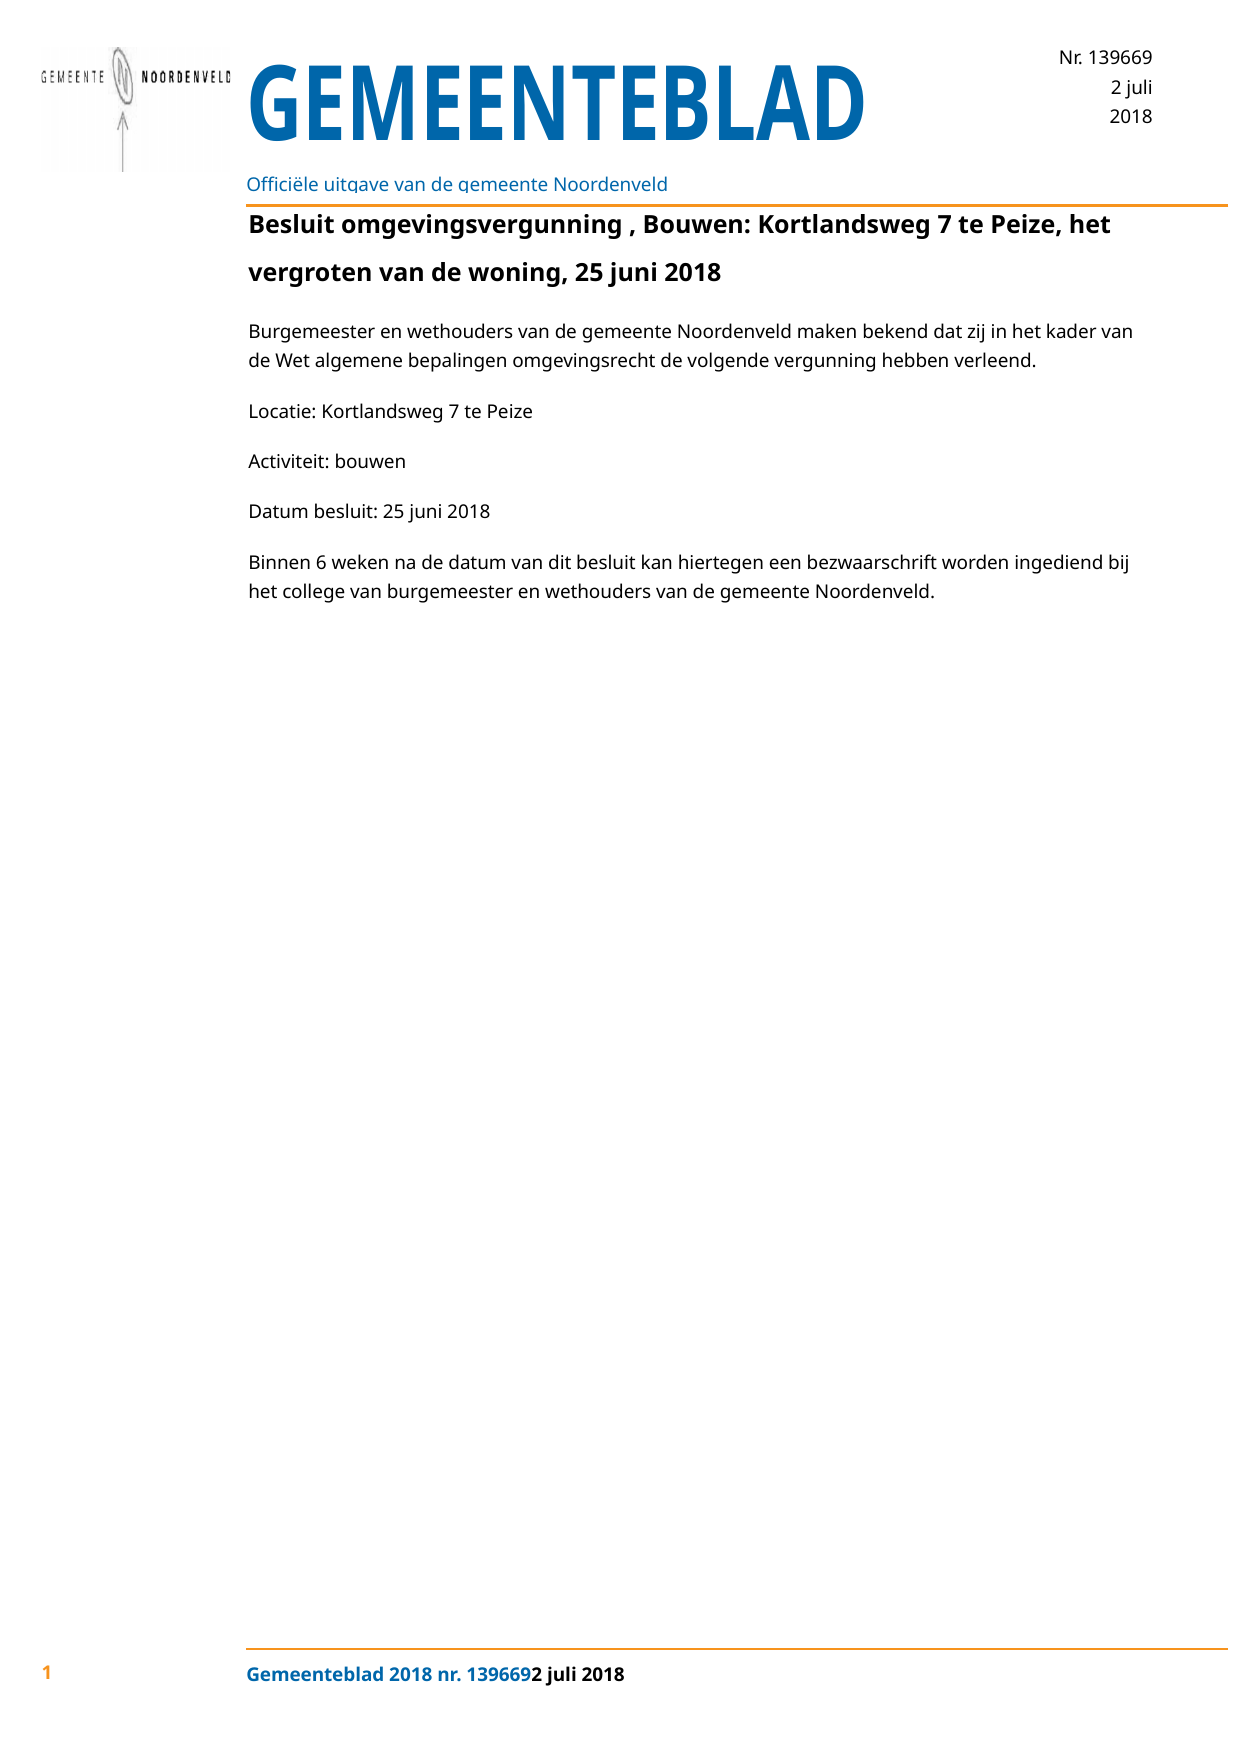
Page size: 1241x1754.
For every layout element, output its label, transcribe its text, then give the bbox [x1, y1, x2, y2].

text Burgemeester en wethouders van de gemeente Noordenveld maken bekend dat zij in het kader van de Wet algemene bepalingen omgevingsrecht de volgende vergunning hebben verleend. [248, 318, 1152, 373]
text Binnen 6 weken na de datum van dit besluit kan hiertegen een bezwaarschrift worden ingediend bij het college van burgemeester en wethouders van de gemeente Noordenveld. [248, 549, 1152, 604]
text Datum besluit: 25 juni 2018 [248, 499, 1152, 524]
text Besluit omgevingsvergunning , Bouwen: Kortlandsweg 7 te Peize, het vergroten van de woning, 25 juni 2018 [248, 207, 1152, 288]
picture [41, 47, 231, 172]
text Activiteit: bouwen [248, 448, 1152, 474]
text Locatie: Kortlandsweg 7 te Peize [248, 398, 1152, 424]
